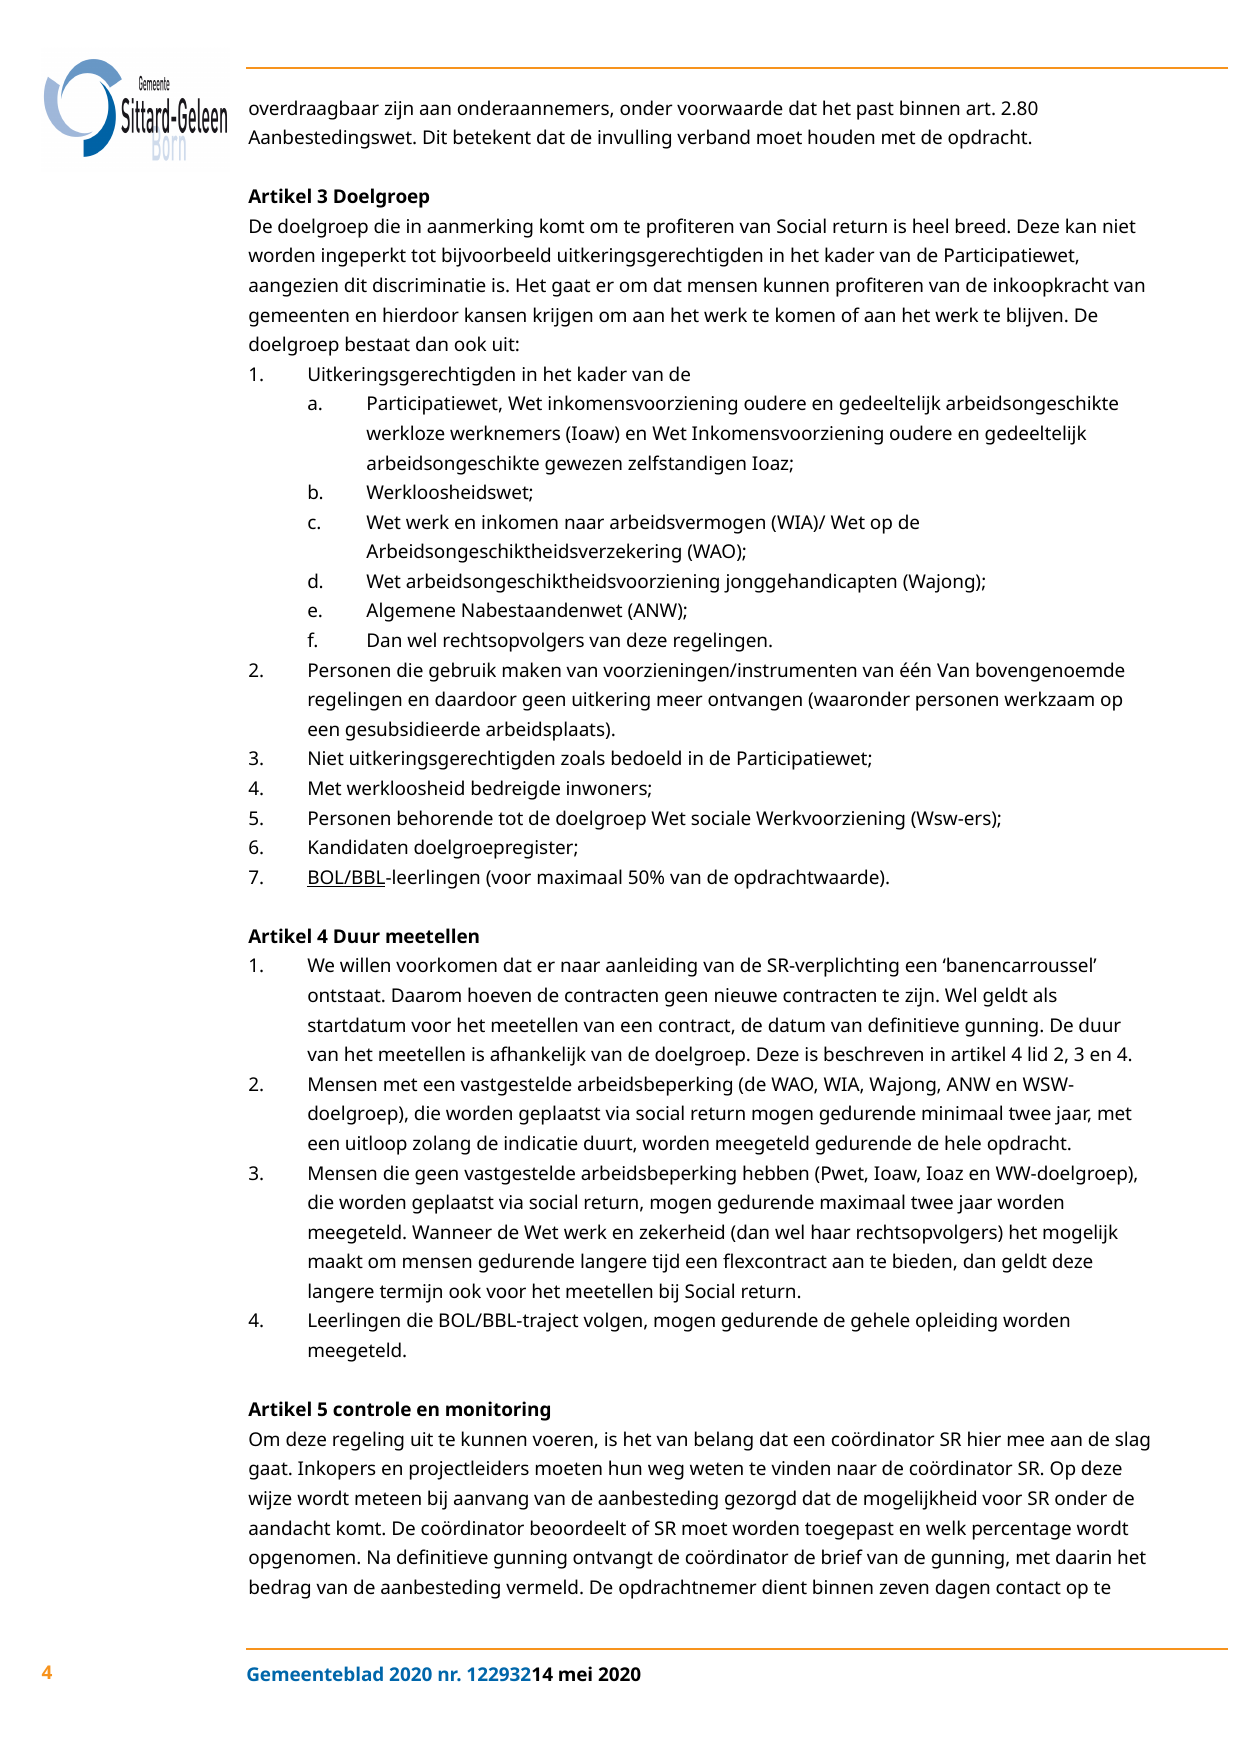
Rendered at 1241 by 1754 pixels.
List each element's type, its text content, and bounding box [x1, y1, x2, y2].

text Artikel 3 Doelgroep [248, 183, 1152, 209]
list Participatiewet, Wet inkomensvoorziening oudere en gedeeltelijk arbeidsongeschikte werkloze werknemers (Ioaw) en Wet Inkomensvoorziening oudere en gedeeltelijk arbeidsongeschikte gewezen zelfstandigen Ioaz; [307, 391, 1152, 476]
list Wet arbeidsongeschiktheidsvoorziening jonggehandicapten (Wajong); [307, 568, 1152, 594]
list Werkloosheidswet; [307, 479, 1152, 505]
list BOL/BBL-leerlingen (voor maximaal 50% van de opdrachtwaarde). [248, 864, 1152, 890]
list Niet uitkeringsgerechtigden zoals bedoeld in de Participatiewet; [248, 746, 1152, 771]
list Personen behorende tot de doelgroep Wet sociale Werkvoorziening (Wsw-ers); [248, 805, 1152, 831]
list Leerlingen die BOL/BBL-traject volgen, mogen gedurende de gehele opleiding worden meegeteld. [248, 1308, 1152, 1363]
list Wet werk en inkomen naar arbeidsvermogen (WIA)/ Wet op de Arbeidsongeschiktheidsverzekering (WAO); [307, 509, 1152, 564]
list Kandidaten doelgroepregister; [248, 834, 1152, 860]
text Artikel 5 controle en monitoring [248, 1396, 1152, 1422]
text De doelgroep die in aanmerking komt om te profiteren van Social return is heel breed. Deze kan niet worden ingeperkt tot bijvoorbeeld uitkeringsgerechtigden in het kader van de Participatiewet, aangezien dit discriminatie is. Het gaat er om dat mensen kunnen profiteren van de inkoopkracht van gemeenten en hierdoor kansen krijgen om aan het werk te komen of aan het werk te blijven. De doelgroep bestaat dan ook uit: [248, 213, 1152, 357]
list Uitkeringsgerechtigden in het kader van de [248, 361, 1152, 387]
list Personen die gebruik maken van voorzieningen/instrumenten van één Van bovengenoemde regelingen en daardoor geen uitkering meer ontvangen (waaronder personen werkzaam op een gesubsidieerde arbeidsplaats). [248, 657, 1152, 742]
text overdraagbaar zijn aan onderaannemers, onder voorwaarde dat het past binnen art. 2.80 Aanbestedingswet. Dit betekent dat de invulling verband moet houden met de opdracht. [248, 95, 1152, 150]
list Dan wel rechtsopvolgers van deze regelingen. [307, 627, 1152, 653]
text Om deze regeling uit te kunnen voeren, is het van belang dat een coördinator SR hier mee aan de slag gaat. Inkopers en projectleiders moeten hun weg weten te vinden naar de coördinator SR. Op deze wijze wordt meteen bij aanvang van de aanbesteding gezorgd dat de mogelijkheid voor SR onder de aandacht komt. De coördinator beoordeelt of SR moet worden toegepast en welk percentage wordt opgenomen. Na definitieve gunning ontvangt de coördinator de brief van de gunning, met daarin het bedrag van de aanbesteding vermeld. De opdrachtnemer dient binnen zeven dagen contact op te [248, 1426, 1152, 1600]
list Mensen met een vastgestelde arbeidsbeperking (de WAO, WIA, Wajong, ANW en WSW-doelgroep), die worden geplaatst via social return mogen gedurende minimaal twee jaar, met een uitloop zolang de indicatie duurt, worden meegeteld gedurende de hele opdracht. [248, 1071, 1152, 1156]
picture [41, 47, 231, 172]
list Algemene Nabestaandenwet (ANW); [307, 598, 1152, 623]
list Mensen die geen vastgestelde arbeidsbeperking hebben (Pwet, Ioaw, Ioaz en WW-doelgroep), die worden geplaatst via social return, mogen gedurende maximaal twee jaar worden meegeteld. Wanneer de Wet werk en zekerheid (dan wel haar rechtsopvolgers) het mogelijk maakt om mensen gedurende langere tijd een flexcontract aan te bieden, dan geldt deze langere termijn ook voor het meetellen bij Social return. [248, 1160, 1152, 1304]
list We willen voorkomen dat er naar aanleiding van de SR-verplichting een ‘banencarroussel’ ontstaat. Daarom hoeven de contracten geen nieuwe contracten te zijn. Wel geldt als startdatum voor het meetellen van een contract, de datum van definitieve gunning. De duur van het meetellen is afhankelijk van de doelgroep. Deze is beschreven in artikel 4 lid 2, 3 en 4. [248, 953, 1152, 1067]
list Met werkloosheid bedreigde inwoners; [248, 775, 1152, 801]
text Artikel 4 Duur meetellen [248, 923, 1152, 949]
